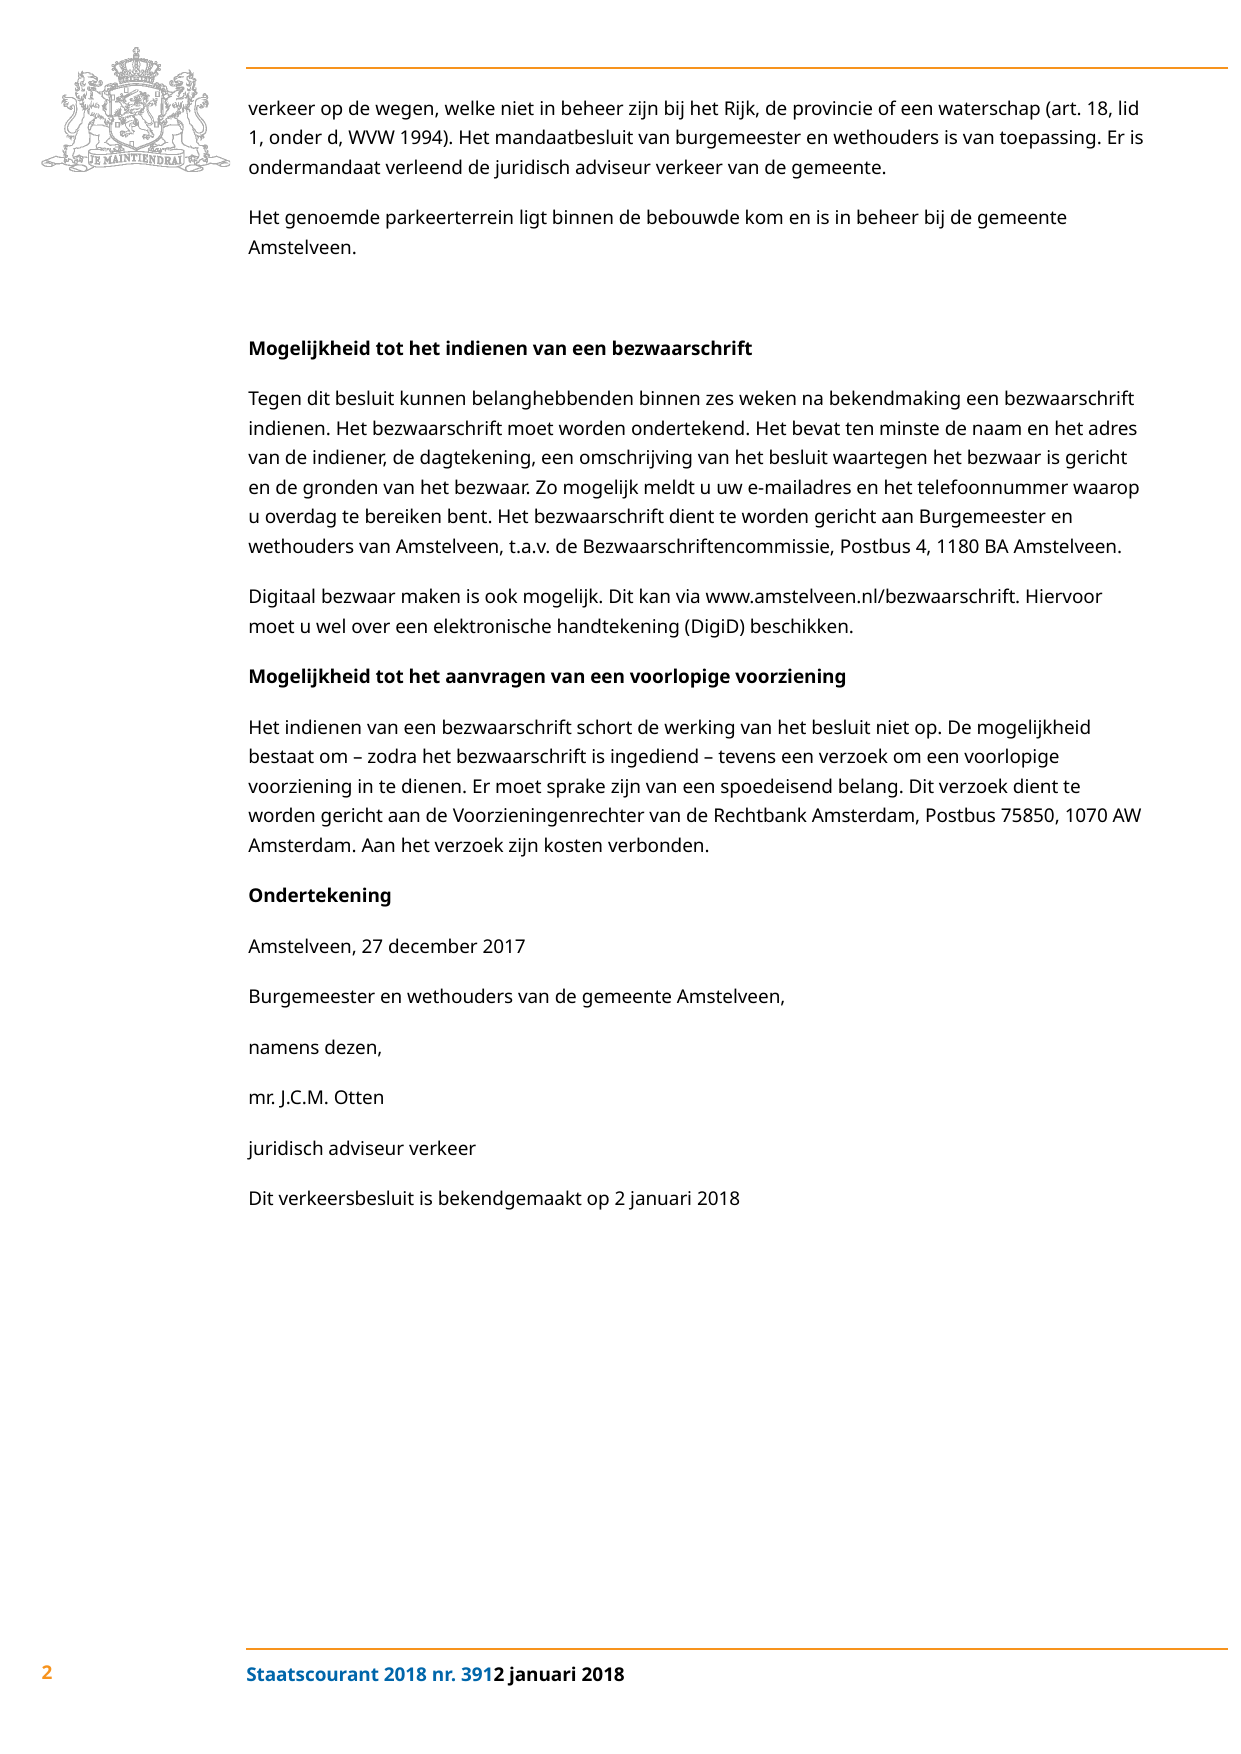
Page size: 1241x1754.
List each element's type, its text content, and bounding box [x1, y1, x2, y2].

text Ondertekening [248, 883, 1152, 908]
picture [41, 47, 231, 172]
text Mogelijkheid tot het indienen van een bezwaarschrift [248, 335, 1152, 361]
text Burgemeester en wethouders van de gemeente Amstelveen, [248, 983, 1152, 1009]
text verkeer op de wegen, welke niet in beheer zijn bij het Rijk, de provincie of een waterschap (art. 18, lid 1, onder d, WVW 1994). Het mandaatbesluit van burgemeester en wethouders is van toepassing. Er is ondermandaat verleend de juridisch adviseur verkeer van de gemeente. [248, 95, 1152, 180]
text mr. J.C.M. Otten [248, 1084, 1152, 1110]
text Het genoemde parkeerterrein ligt binnen de bebouwde kom en is in beheer bij de gemeente Amstelveen. [248, 204, 1152, 260]
text Het indienen van een bezwaarschrift schort de werking van het besluit niet op. De mogelijkheid bestaat om – zodra het bezwaarschrift is ingediend – tevens een verzoek om een voorlopige voorziening in te dienen. Er moet sprake zijn van een spoedeisend belang. Dit verzoek dient te worden gericht aan de Voorzieningenrechter van de Rechtbank Amsterdam, Postbus 75850, 1070 AW Amsterdam. Aan het verzoek zijn kosten verbonden. [248, 714, 1152, 858]
text Mogelijkheid tot het aanvragen van een voorlopige voorziening [248, 663, 1152, 689]
text Amstelveen, 27 december 2017 [248, 933, 1152, 959]
text Tegen dit besluit kunnen belanghebbenden binnen zes weken na bekendmaking een bezwaarschrift indienen. Het bezwaarschrift moet worden ondertekend. Het bevat ten minste de naam en het adres van de indiener, de dagtekening, een omschrijving van het besluit waartegen het bezwaar is gericht en de gronden van het bezwaar. Zo mogelijk meldt u uw e-mailadres en het telefoonnummer waarop u overdag te bereiken bent. Het bezwaarschrift dient te worden gericht aan Burgemeester en wethouders van Amstelveen, t.a.v. de Bezwaarschriftencommissie, Postbus 4, 1180 BA Amstelveen. [248, 385, 1152, 559]
text Digitaal bezwaar maken is ook mogelijk. Dit kan via www.amstelveen.nl/bezwaarschrift. Hiervoor moet u wel over een elektronische handtekening (DigiD) beschikken. [248, 583, 1152, 639]
text Dit verkeersbesluit is bekendgemaakt op 2 januari 2018 [248, 1185, 1152, 1211]
text namens dezen, [248, 1034, 1152, 1060]
text juridisch adviseur verkeer [248, 1135, 1152, 1161]
